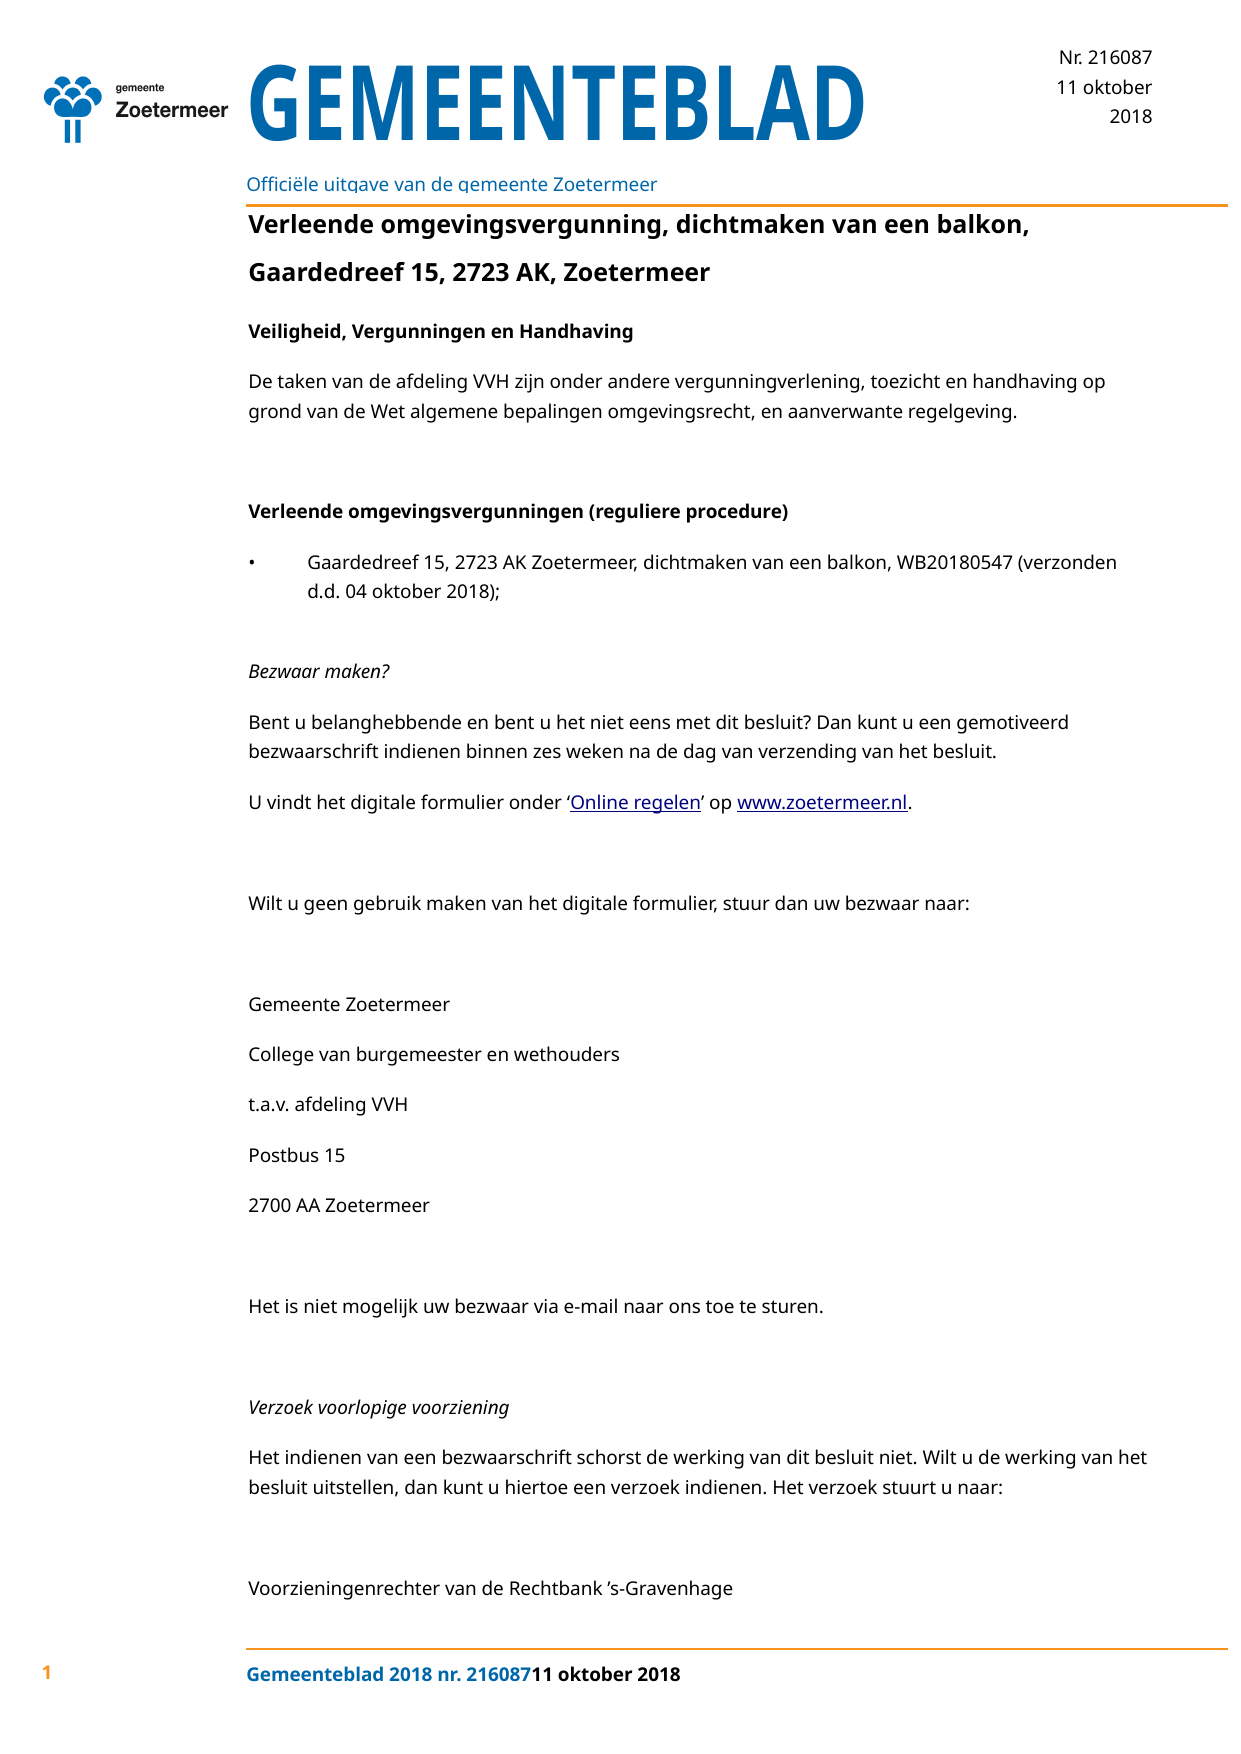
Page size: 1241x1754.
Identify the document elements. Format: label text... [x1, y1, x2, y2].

text Wilt u geen gebruik maken van het digitale formulier, stuur dan uw bezwaar naar: [248, 890, 1152, 916]
text Postbus 15 [248, 1142, 1152, 1168]
picture [41, 47, 231, 172]
text Veiligheid, Vergunningen en Handhaving [248, 318, 1152, 344]
text College van burgemeester en wethouders [248, 1041, 1152, 1067]
text t.a.v. afdeling VVH [248, 1092, 1152, 1117]
text Het indienen van een bezwaarschrift schorst de werking van dit besluit niet. Wilt u de werking van het besluit uitstellen, dan kunt u hiertoe een verzoek indienen. Het verzoek stuurt u naar: [248, 1444, 1152, 1500]
text Gemeente Zoetermeer [248, 991, 1152, 1017]
text Verleende omgevingsvergunning, dichtmaken van een balkon, Gaardedreef 15, 2723 AK, Zoetermeer [248, 207, 1152, 288]
text Het is niet mogelijk uw bezwaar via e-mail naar ons toe te sturen. [248, 1293, 1152, 1319]
text Verleende omgevingsvergunningen (reguliere procedure) [248, 499, 1152, 524]
text 2700 AA Zoetermeer [248, 1192, 1152, 1218]
text Voorzieningenrechter van de Rechtbank ’s-Gravenhage [248, 1575, 1152, 1601]
text U vindt het digitale formulier onder ‘Online regelen’ op www.zoetermeer.nl. [248, 789, 1152, 815]
text De taken van de afdeling VVH zijn onder andere vergunningverlening, toezicht en handhaving op grond van de Wet algemene bepalingen omgevingsrecht, en aanverwante regelgeving. [248, 368, 1152, 424]
text Bezwaar maken? [248, 659, 1152, 684]
text Bent u belanghebbende en bent u het niet eens met dit besluit? Dan kunt u een gemotiveerd bezwaarschrift indienen binnen zes weken na de dag van verzending van het besluit. [248, 709, 1152, 764]
text Verzoek voorlopige voorziening [248, 1394, 1152, 1420]
list Gaardedreef 15, 2723 AK Zoetermeer, dichtmaken van een balkon, WB20180547 (verzonden d.d. 04 oktober 2018); [248, 549, 1152, 604]
